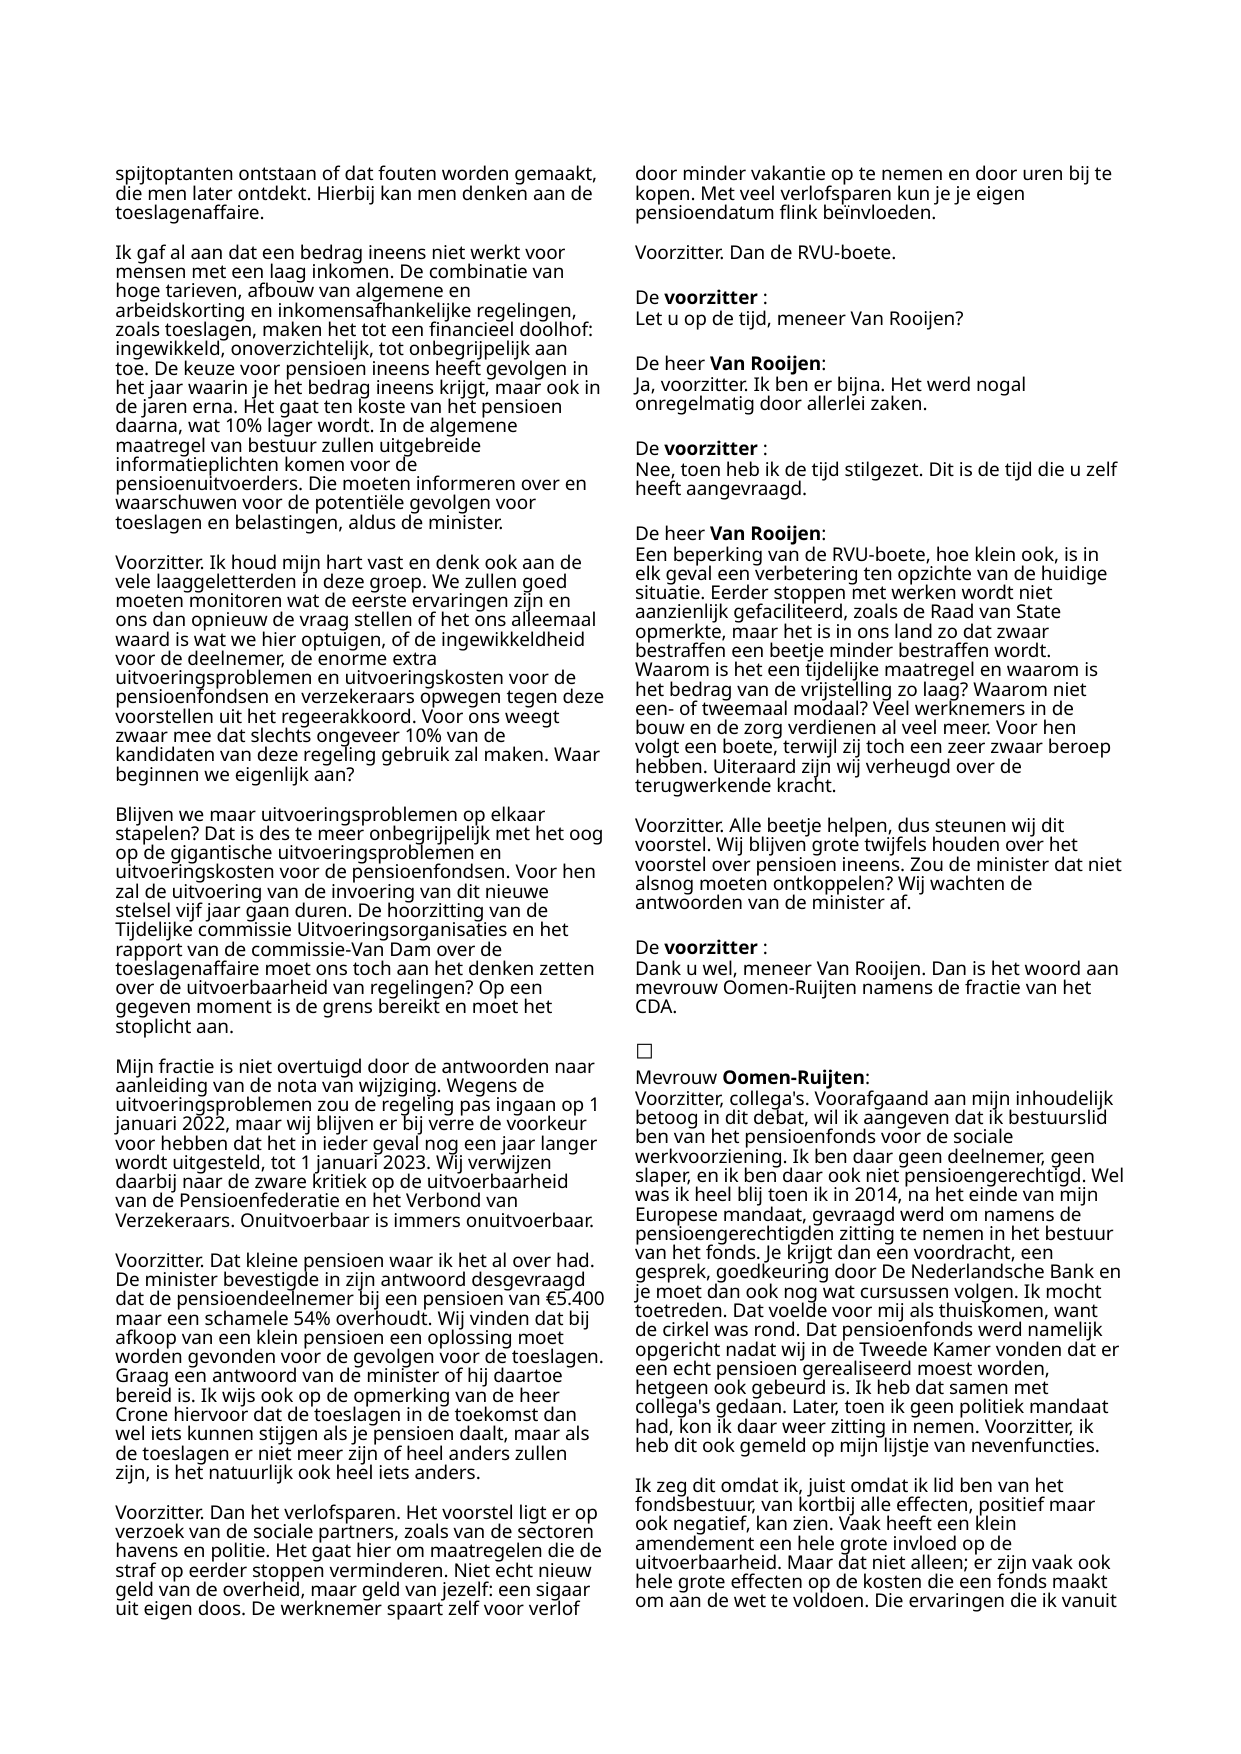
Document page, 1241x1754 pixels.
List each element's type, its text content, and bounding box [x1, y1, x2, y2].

text Een beperking van de RVU-boete, hoe klein ook, is in elk geval een verbetering ten opzichte van de huidige situatie. Eerder stoppen met werken wordt niet aanzienlijk gefaciliteerd, zoals de Raad van State opmerkte, maar het is in ons land zo dat zwaar bestraffen een beetje minder bestraffen wordt. Waarom is het een tijdelijke maatregel en waarom is het bedrag van de vrijstelling zo laag? Waarom niet een- of tweemaal modaal? Veel werknemers in de bouw en de zorg verdienen al veel meer. Voor hen volgt een boete, terwijl zij toch een zeer zwaar beroep hebben. Uiteraard zijn wij verheugd over de terugwerkende kracht. [635, 546, 1125, 796]
text De heer Van Rooijen: [635, 350, 1125, 376]
text Voorzitter. Ik houd mijn hart vast en denk ook aan de vele laaggeletterden in deze groep. We zullen goed moeten monitoren wat de eerste ervaringen zijn en ons dan opnieuw de vraag stellen of het ons alleemaal waard is wat we hier optuigen, of de ingewikkeldheid voor de deelnemer, de enorme extra uitvoeringsproblemen en uitvoeringskosten voor de pensioenfondsen en verzekeraars opwegen tegen deze voorstellen uit het regeerakkoord. Voor ons weegt zwaar mee dat slechts ongeveer 10% van de kandidaten van deze regeling gebruik zal maken. Waar beginnen we eigenlijk aan? [115, 554, 605, 785]
text Voorzitter. Dat kleine pensioen waar ik het al over had. De minister bevestigde in zijn antwoord desgevraagd dat de pensioendeelnemer bij een pensioen van €5.400 maar een schamele 54% overhoudt. Wij vinden dat bij afkoop van een klein pensioen een oplossing moet worden gevonden voor de gevolgen voor de toeslagen. Graag een antwoord van de minister of hij daartoe bereid is. Ik wijs ook op de opmerking van de heer Crone hiervoor dat de toeslagen in de toekomst dan wel iets kunnen stijgen als je pensioen daalt, maar als de toeslagen er niet meer zijn of heel anders zullen zijn, is het natuurlijk ook heel iets anders. [115, 1252, 605, 1483]
text spijtoptanten ontstaan of dat fouten worden gemaakt, die men later ontdekt. Hierbij kan men denken aan de toeslagenaffaire. [115, 165, 605, 223]
text Mevrouw Oomen-Ruijten: [635, 1064, 1125, 1090]
text Blijven we maar uitvoeringsproblemen op elkaar stapelen? Dat is des te meer onbegrijpelijk met het oog op de gigantische uitvoeringsproblemen en uitvoeringskosten voor de pensioenfondsen. Voor hen zal de uitvoering van de invoering van dit nieuwe stelsel vijf jaar gaan duren. De hoorzitting van de Tijdelijke commissie Uitvoeringsorganisaties en het rapport van de commissie-Van Dam over de toeslagenaffaire moet ons toch aan het denken zetten over de uitvoerbaarheid van regelingen? Op een gegeven moment is de grens bereikt en moet het stoplicht aan. [115, 806, 605, 1037]
text Ik gaf al aan dat een bedrag ineens niet werkt voor mensen met een laag inkomen. De combinatie van hoge tarieven, afbouw van algemene en arbeidskorting en inkomensafhankelijke regelingen, zoals toeslagen, maken het tot een financieel doolhof: ingewikkeld, onoverzichtelijk, tot onbegrijpelijk aan toe. De keuze voor pensioen ineens heeft gevolgen in het jaar waarin je het bedrag ineens krijgt, maar ook in de jaren erna. Het gaat ten koste van het pensioen daarna, wat 10% lager wordt. In de algemene maatregel van bestuur zullen uitgebreide informatieplichten komen voor de pensioenuitvoerders. Die moeten informeren over en waarschuwen voor de potentiële gevolgen voor toeslagen en belastingen, aldus de minister. [115, 244, 605, 533]
text Let u op de tijd, meneer Van Rooijen? [635, 310, 1125, 329]
text Voorzitter. Alle beetje helpen, dus steunen wij dit voorstel. Wij blijven grote twijfels houden over het voorstel over pensioen ineens. Zou de minister dat niet alsnog moeten ontkoppelen? Wij wachten de antwoorden van de minister af. [635, 817, 1125, 913]
text Voorzitter, collega's. Voorafgaand aan mijn inhoudelijk betoog in dit debat, wil ik aangeven dat ik bestuurslid ben van het pensioenfonds voor de sociale werkvoorziening. Ik ben daar geen deelnemer, geen slaper, en ik ben daar ook niet pensioengerechtigd. Wel was ik heel blij toen ik in 2014, na het einde van mijn Europese mandaat, gevraagd werd om namens de pensioengerechtigden zitting te nemen in het bestuur van het fonds. Je krijgt dan een voordracht, een gesprek, goedkeuring door De Nederlandsche Bank en je moet dan ook nog wat cursussen volgen. Ik mocht toetreden. Dat voelde voor mij als thuiskomen, want de cirkel was rond. Dat pensioenfonds werd namelijk opgericht nadat wij in de Tweede Kamer vonden dat er een echt pensioen gerealiseerd moest worden, hetgeen ook gebeurd is. Ik heb dat samen met collega's gedaan. Later, toen ik geen politiek mandaat had, kon ik daar weer zitting in nemen. Voorzitter, ik heb dit ook gemeld op mijn lijstje van nevenfuncties. [635, 1090, 1125, 1456]
text door minder vakantie op te nemen en door uren bij te kopen. Met veel verlofsparen kun je je eigen pensioendatum flink beïnvloeden. [635, 165, 1125, 223]
text Dank u wel, meneer Van Rooijen. Dan is het woord aan mevrouw Oomen-Ruijten namens de fractie van het CDA. [635, 960, 1125, 1018]
text Mijn fractie is niet overtuigd door de antwoorden naar aanleiding van de nota van wijziging. Wegens de uitvoeringsproblemen zou de regeling pas ingaan op 1 januari 2022, maar wij blijven er bij verre de voorkeur voor hebben dat het in ieder geval nog een jaar langer wordt uitgesteld, tot 1 januari 2023. Wij verwijzen daarbij naar de zware kritiek op de uitvoerbaarheid van de Pensioenfederatie en het Verbond van Verzekeraars. Onuitvoerbaar is immers onuitvoerbaar. [115, 1058, 605, 1231]
text De voorzitter : [635, 934, 1125, 960]
text Ja, voorzitter. Ik ben er bijna. Het werd nogal onregelmatig door allerlei zaken. [635, 376, 1125, 414]
text Voorzitter. Dan de RVU-boete. [635, 244, 1125, 263]
text ⬜ [635, 1038, 1125, 1064]
text De heer Van Rooijen: [635, 520, 1125, 546]
text Nee, toen heb ik de tijd stilgezet. Dit is de tijd die u zelf heeft aangevraagd. [635, 461, 1125, 499]
text De voorzitter : [635, 284, 1125, 310]
text De voorzitter : [635, 435, 1125, 461]
text Ik zeg dit omdat ik, juist omdat ik lid ben van het fondsbestuur, van kortbij alle effecten, positief maar ook negatief, kan zien. Vaak heeft een klein amendement een hele grote invloed op de uitvoerbaarheid. Maar dat niet alleen; er zijn vaak ook hele grote effecten op de kosten die een fonds maakt om aan de wet te voldoen. Die ervaringen die ik vanuit [635, 1477, 1125, 1612]
text Voorzitter. Dan het verlofsparen. Het voorstel ligt er op verzoek van de sociale partners, zoals van de sectoren havens en politie. Het gaat hier om maatregelen die de straf op eerder stoppen verminderen. Niet echt nieuw geld van de overheid, maar geld van jezelf: een sigaar uit eigen doos. De werknemer spaart zelf voor verlof [115, 1504, 605, 1619]
